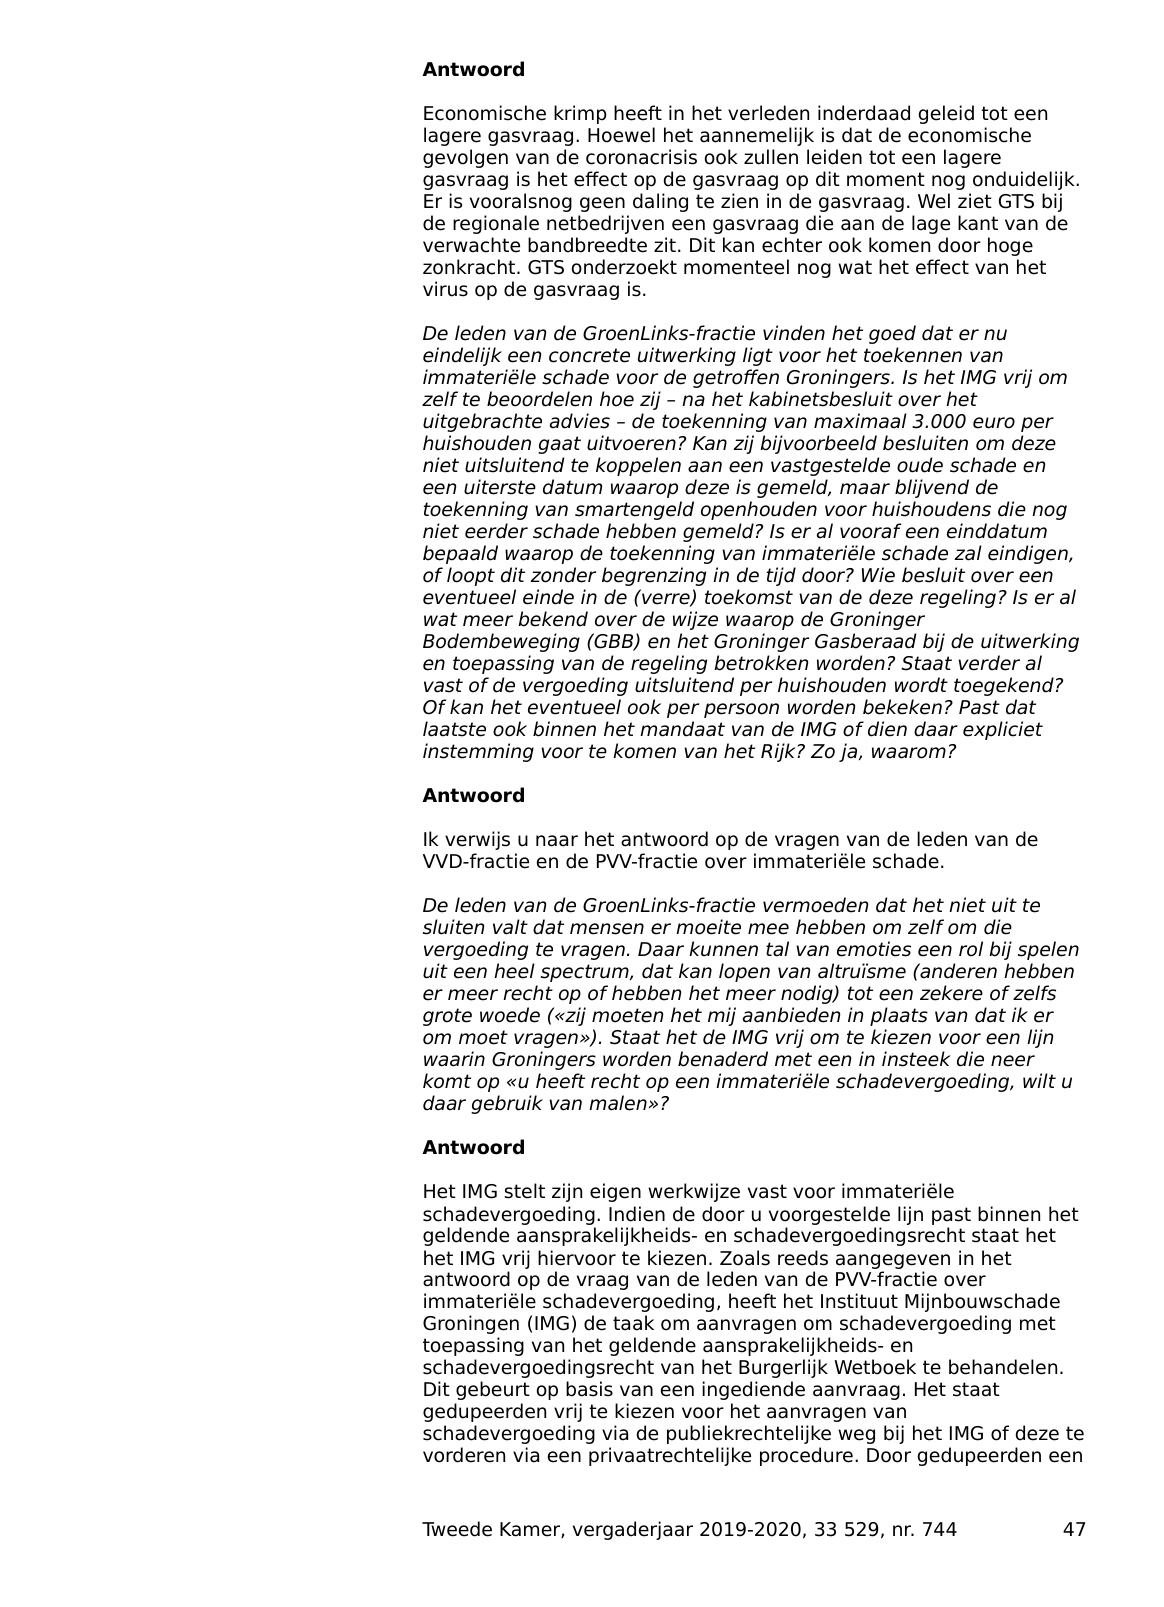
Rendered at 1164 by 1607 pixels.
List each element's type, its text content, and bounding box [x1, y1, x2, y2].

text Ik verwijs u naar het antwoord op de vragen van de leden van de VVD-fractie en de PVV-fractie over immateriële schade. [422, 829, 1087, 873]
subtitle Antwoord [422, 1137, 1087, 1159]
subtitle Antwoord [422, 59, 1087, 81]
text De leden van de GroenLinks-fractie vermoeden dat het niet uit te sluiten valt dat mensen er moeite mee hebben om zelf om die vergoeding te vragen. Daar kunnen tal van emoties een rol bij spelen uit een heel spectrum, dat kan lopen van altruïsme (anderen hebben er meer recht op of hebben het meer nodig) tot een zekere of zelfs grote woede («zij moeten het mij aanbieden in plaats van dat ik er om moet vragen»). Staat het de IMG vrij om te kiezen voor een lijn waarin Groningers worden benaderd met een in insteek die neer komt op «u heeft recht op een immateriële schadevergoeding, wilt u daar gebruik van malen»? [422, 895, 1087, 1115]
text Het IMG stelt zijn eigen werkwijze vast voor immateriële schadevergoeding. Indien de door u voorgestelde lijn past binnen het geldende aansprakelijkheids- en schadevergoedingsrecht staat het het IMG vrij hiervoor te kiezen. Zoals reeds aangegeven in het antwoord op de vraag van de leden van de PVV-fractie over immateriële schadevergoeding, heeft het Instituut Mijnbouwschade Groningen (IMG) de taak om aanvragen om schadevergoeding met toepassing van het geldende aansprakelijkheids- en schadevergoedingsrecht van het Burgerlijk Wetboek te behandelen. Dit gebeurt op basis van een ingediende aanvraag. Het staat gedupeerden vrij te kiezen voor het aanvragen van schadevergoeding via de publiekrechtelijke weg bij het IMG of deze te vorderen via een privaatrechtelijke procedure. Door gedupeerden een [422, 1181, 1087, 1467]
text De leden van de GroenLinks-fractie vinden het goed dat er nu eindelijk een concrete uitwerking ligt voor het toekennen van immateriële schade voor de getroffen Groningers. Is het IMG vrij om zelf te beoordelen hoe zij – na het kabinetsbesluit over het uitgebrachte advies – de toekenning van maximaal 3.000 euro per huishouden gaat uitvoeren? Kan zij bijvoorbeeld besluiten om deze niet uitsluitend te koppelen aan een vastgestelde oude schade en een uiterste datum waarop deze is gemeld, maar blijvend de toekenning van smartengeld openhouden voor huishoudens die nog niet eerder schade hebben gemeld? Is er al vooraf een einddatum bepaald waarop de toekenning van immateriële schade zal eindigen, of loopt dit zonder begrenzing in de tijd door? Wie besluit over een eventueel einde in de (verre) toekomst van de deze regeling? Is er al wat meer bekend over de wijze waarop de Groninger Bodembeweging (GBB) en het Groninger Gasberaad bij de uitwerking en toepassing van de regeling betrokken worden? Staat verder al vast of de vergoeding uitsluitend per huishouden wordt toegekend? Of kan het eventueel ook per persoon worden bekeken? Past dat laatste ook binnen het mandaat van de IMG of dien daar expliciet instemming voor te komen van het Rijk? Zo ja, waarom? [422, 323, 1087, 763]
text Economische krimp heeft in het verleden inderdaad geleid tot een lagere gasvraag. Hoewel het aannemelijk is dat de economische gevolgen van de coronacrisis ook zullen leiden tot een lagere gasvraag is het effect op de gasvraag op dit moment nog onduidelijk. Er is vooralsnog geen daling te zien in de gasvraag. Wel ziet GTS bij de regionale netbedrijven een gasvraag die aan de lage kant van de verwachte bandbreedte zit. Dit kan echter ook komen door hoge zonkracht. GTS onderzoekt momenteel nog wat het effect van het virus op de gasvraag is. [422, 103, 1087, 301]
subtitle Antwoord [422, 785, 1087, 807]
